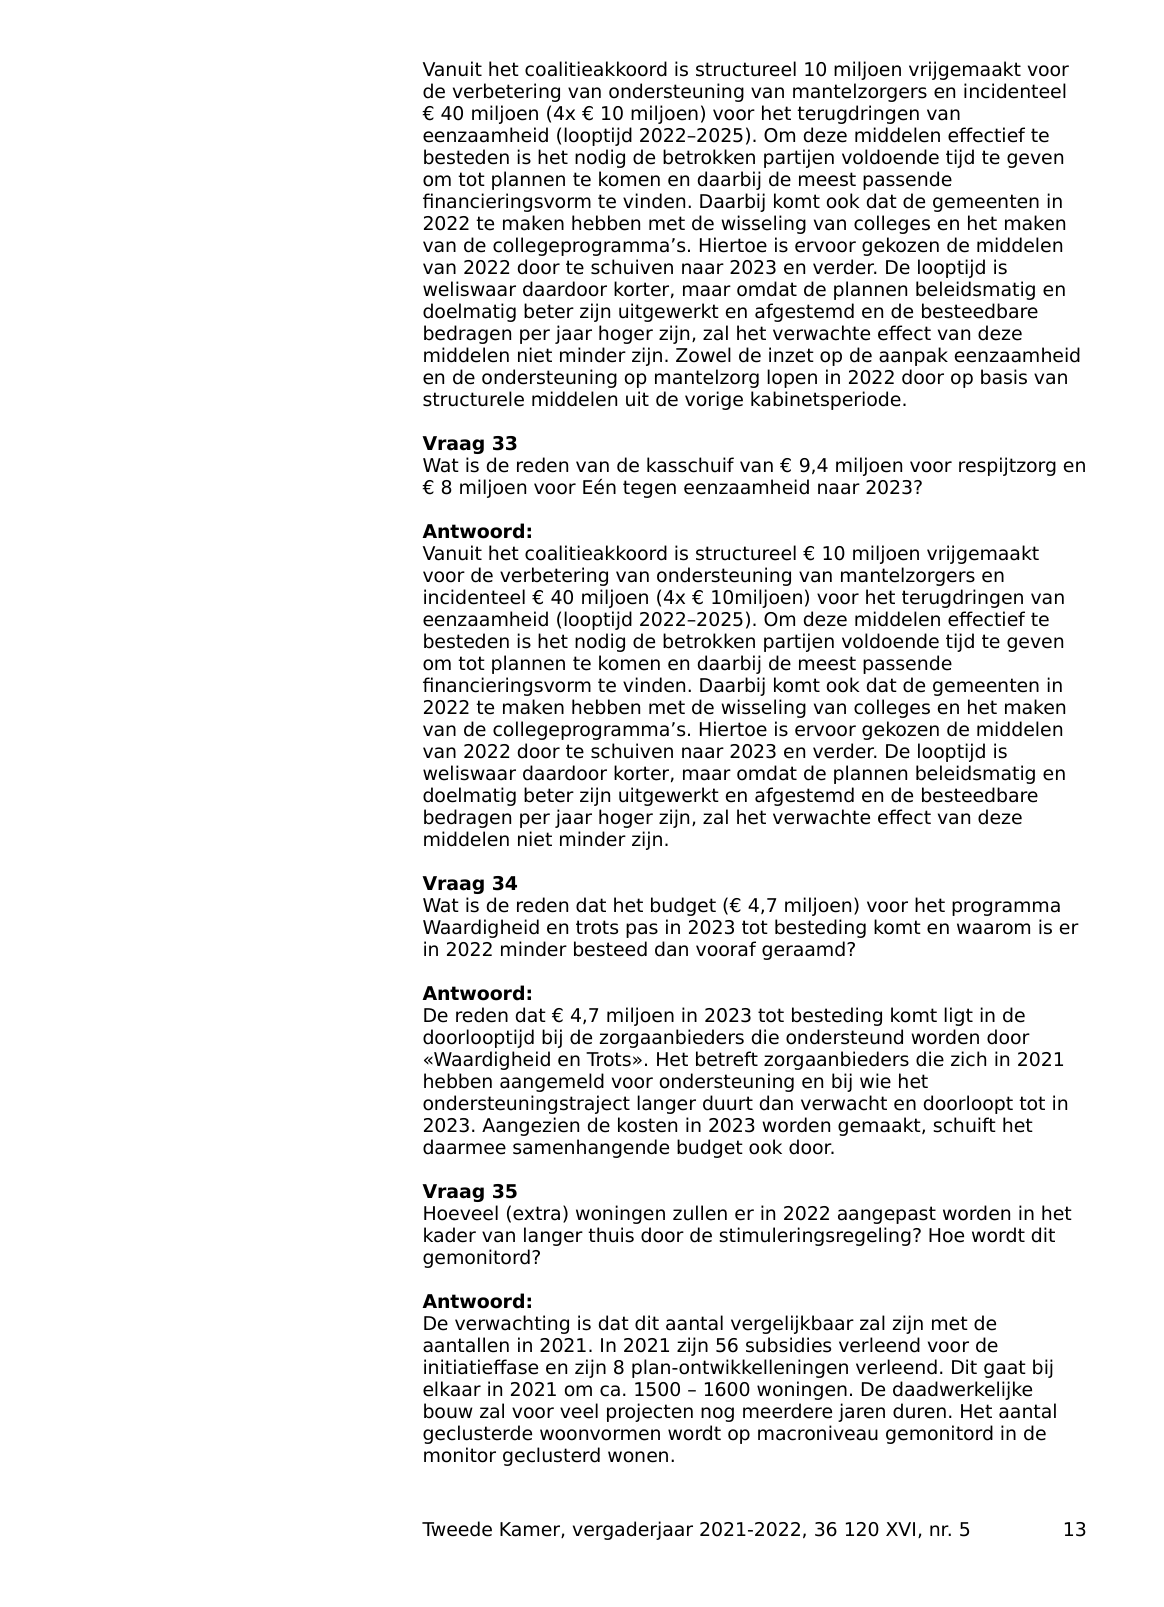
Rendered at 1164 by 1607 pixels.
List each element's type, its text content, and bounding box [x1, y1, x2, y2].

text Vraag 33 [422, 433, 1087, 455]
text Antwoord: [422, 983, 1087, 1005]
text De verwachting is dat dit aantal vergelijkbaar zal zijn met de aantallen in 2021. In 2021 zijn 56 subsidies verleend voor de initiatieffase en zijn 8 plan-ontwikkelleningen verleend. Dit gaat bij elkaar in 2021 om ca. 1500 – 1600 woningen. De daadwerkelijke bouw zal voor veel projecten nog meerdere jaren duren. Het aantal geclusterde woonvormen wordt op macroniveau gemonitord in de monitor geclusterd wonen. [422, 1313, 1087, 1467]
text Wat is de reden van de kasschuif van € 9,4 miljoen voor respijtzorg en € 8 miljoen voor Eén tegen eenzaamheid naar 2023? [422, 455, 1087, 499]
text Vanuit het coalitieakkoord is structureel € 10 miljoen vrijgemaakt voor de verbetering van ondersteuning van mantelzorgers en incidenteel € 40 miljoen (4x € 10miljoen) voor het terugdringen van eenzaamheid (looptijd 2022–2025). Om deze middelen effectief te besteden is het nodig de betrokken partijen voldoende tijd te geven om tot plannen te komen en daarbij de meest passende financieringsvorm te vinden. Daarbij komt ook dat de gemeenten in 2022 te maken hebben met de wisseling van colleges en het maken van de collegeprogramma’s. Hiertoe is ervoor gekozen de middelen van 2022 door te schuiven naar 2023 en verder. De looptijd is weliswaar daardoor korter, maar omdat de plannen beleidsmatig en doelmatig beter zijn uitgewerkt en afgestemd en de besteedbare bedragen per jaar hoger zijn, zal het verwachte effect van deze middelen niet minder zijn. [422, 543, 1087, 851]
text Vanuit het coalitieakkoord is structureel 10 miljoen vrijgemaakt voor de verbetering van ondersteuning van mantelzorgers en incidenteel € 40 miljoen (4x € 10 miljoen) voor het terugdringen van eenzaamheid (looptijd 2022–2025). Om deze middelen effectief te besteden is het nodig de betrokken partijen voldoende tijd te geven om tot plannen te komen en daarbij de meest passende financieringsvorm te vinden. Daarbij komt ook dat de gemeenten in 2022 te maken hebben met de wisseling van colleges en het maken van de collegeprogramma’s. Hiertoe is ervoor gekozen de middelen van 2022 door te schuiven naar 2023 en verder. De looptijd is weliswaar daardoor korter, maar omdat de plannen beleidsmatig en doelmatig beter zijn uitgewerkt en afgestemd en de besteedbare bedragen per jaar hoger zijn, zal het verwachte effect van deze middelen niet minder zijn. Zowel de inzet op de aanpak eenzaamheid en de ondersteuning op mantelzorg lopen in 2022 door op basis van structurele middelen uit de vorige kabinetsperiode. [422, 59, 1087, 411]
text Vraag 34 [422, 873, 1087, 895]
text De reden dat € 4,7 miljoen in 2023 tot besteding komt ligt in de doorlooptijd bij de zorgaanbieders die ondersteund worden door «Waardigheid en Trots». Het betreft zorgaanbieders die zich in 2021 hebben aangemeld voor ondersteuning en bij wie het ondersteuningstraject langer duurt dan verwacht en doorloopt tot in 2023. Aangezien de kosten in 2023 worden gemaakt, schuift het daarmee samenhangende budget ook door. [422, 1005, 1087, 1159]
text Antwoord: [422, 1291, 1087, 1313]
text Antwoord: [422, 521, 1087, 543]
text Hoeveel (extra) woningen zullen er in 2022 aangepast worden in het kader van langer thuis door de stimuleringsregeling? Hoe wordt dit gemonitord? [422, 1203, 1087, 1269]
text Wat is de reden dat het budget (€ 4,7 miljoen) voor het programma Waardigheid en trots pas in 2023 tot besteding komt en waarom is er in 2022 minder besteed dan vooraf geraamd? [422, 895, 1087, 961]
text Vraag 35 [422, 1181, 1087, 1203]
